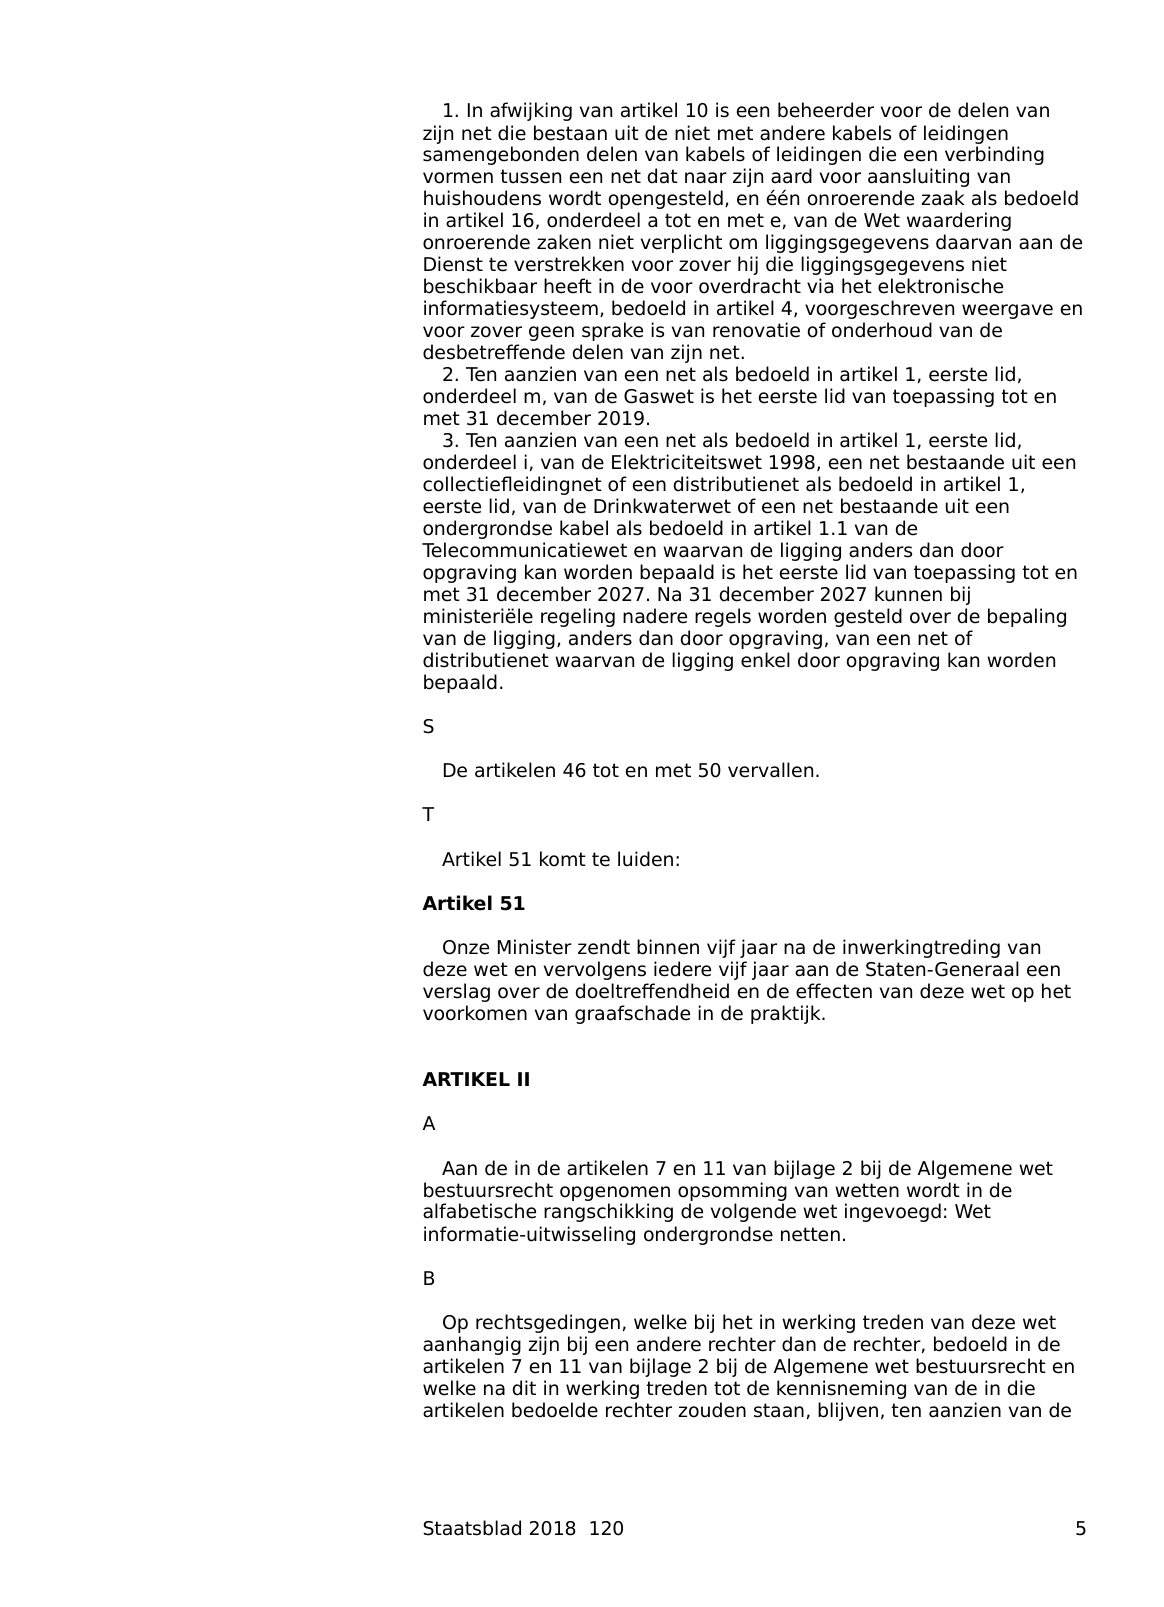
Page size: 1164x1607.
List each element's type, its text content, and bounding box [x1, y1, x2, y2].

text Op rechtsgedingen, welke bij het in werking treden van deze wet aanhangig zijn bij een andere rechter dan de rechter, bedoeld in de artikelen 7 en 11 van bijlage 2 bij de Algemene wet bestuursrecht en welke na dit in werking treden tot de kennisneming van de in die artikelen bedoelde rechter zouden staan, blijven, ten aanzien van de [422, 1312, 1087, 1422]
text 2. Ten aanzien van een net als bedoeld in artikel 1, eerste lid, onderdeel m, van de Gaswet is het eerste lid van toepassing tot en met 31 december 2019. [422, 364, 1087, 430]
text 1. In afwijking van artikel 10 is een beheerder voor de delen van zijn net die bestaan uit de niet met andere kabels of leidingen samengebonden delen van kabels of leidingen die een verbinding vormen tussen een net dat naar zijn aard voor aansluiting van huishoudens wordt opengesteld, en één onroerende zaak als bedoeld in artikel 16, onderdeel a tot en met e, van de Wet waardering onroerende zaken niet verplicht om liggingsgegevens daarvan aan de Dienst te verstrekken voor zover hij die liggingsgegevens niet beschikbaar heeft in de voor overdracht via het elektronische informatiesysteem, bedoeld in artikel 4, voorgeschreven weergave en voor zover geen sprake is van renovatie of onderhoud van de desbetreffende delen van zijn net. [422, 100, 1087, 364]
text De artikelen 46 tot en met 50 vervallen. [422, 760, 1087, 782]
text 3. Ten aanzien van een net als bedoeld in artikel 1, eerste lid, onderdeel i, van de Elektriciteitswet 1998, een net bestaande uit een collectiefleidingnet of een distributienet als bedoeld in artikel 1, eerste lid, van de Drinkwaterwet of een net bestaande uit een ondergrondse kabel als bedoeld in artikel 1.1 van de Telecommunicatiewet en waarvan de ligging anders dan door opgraving kan worden bepaald is het eerste lid van toepassing tot en met 31 december 2027. Na 31 december 2027 kunnen bij ministeriële regeling nadere regels worden gesteld over de bepaling van de ligging, anders dan door opgraving, van een net of distributienet waarvan de ligging enkel door opgraving kan worden bepaald. [422, 430, 1087, 694]
text Aan de in de artikelen 7 en 11 van bijlage 2 bij de Algemene wet bestuursrecht opgenomen opsomming van wetten wordt in de alfabetische rangschikking de volgende wet ingevoegd: Wet informatie-uitwisseling ondergrondse netten. [422, 1157, 1087, 1245]
text Onze Minister zendt binnen vijf jaar na de inwerkingtreding van deze wet en vervolgens iedere vijf jaar aan de Staten-Generaal een verslag over de doeltreffendheid en de effecten van deze wet op het voorkomen van graafschade in de praktijk. [422, 937, 1087, 1025]
text T [422, 804, 1087, 826]
subtitle Artikel 51 [422, 893, 1087, 915]
text S [422, 716, 1087, 738]
text Artikel 51 komt te luiden: [422, 848, 1087, 871]
text A [422, 1113, 1087, 1135]
text B [422, 1268, 1087, 1289]
subtitle ARTIKEL II [422, 1069, 1087, 1091]
